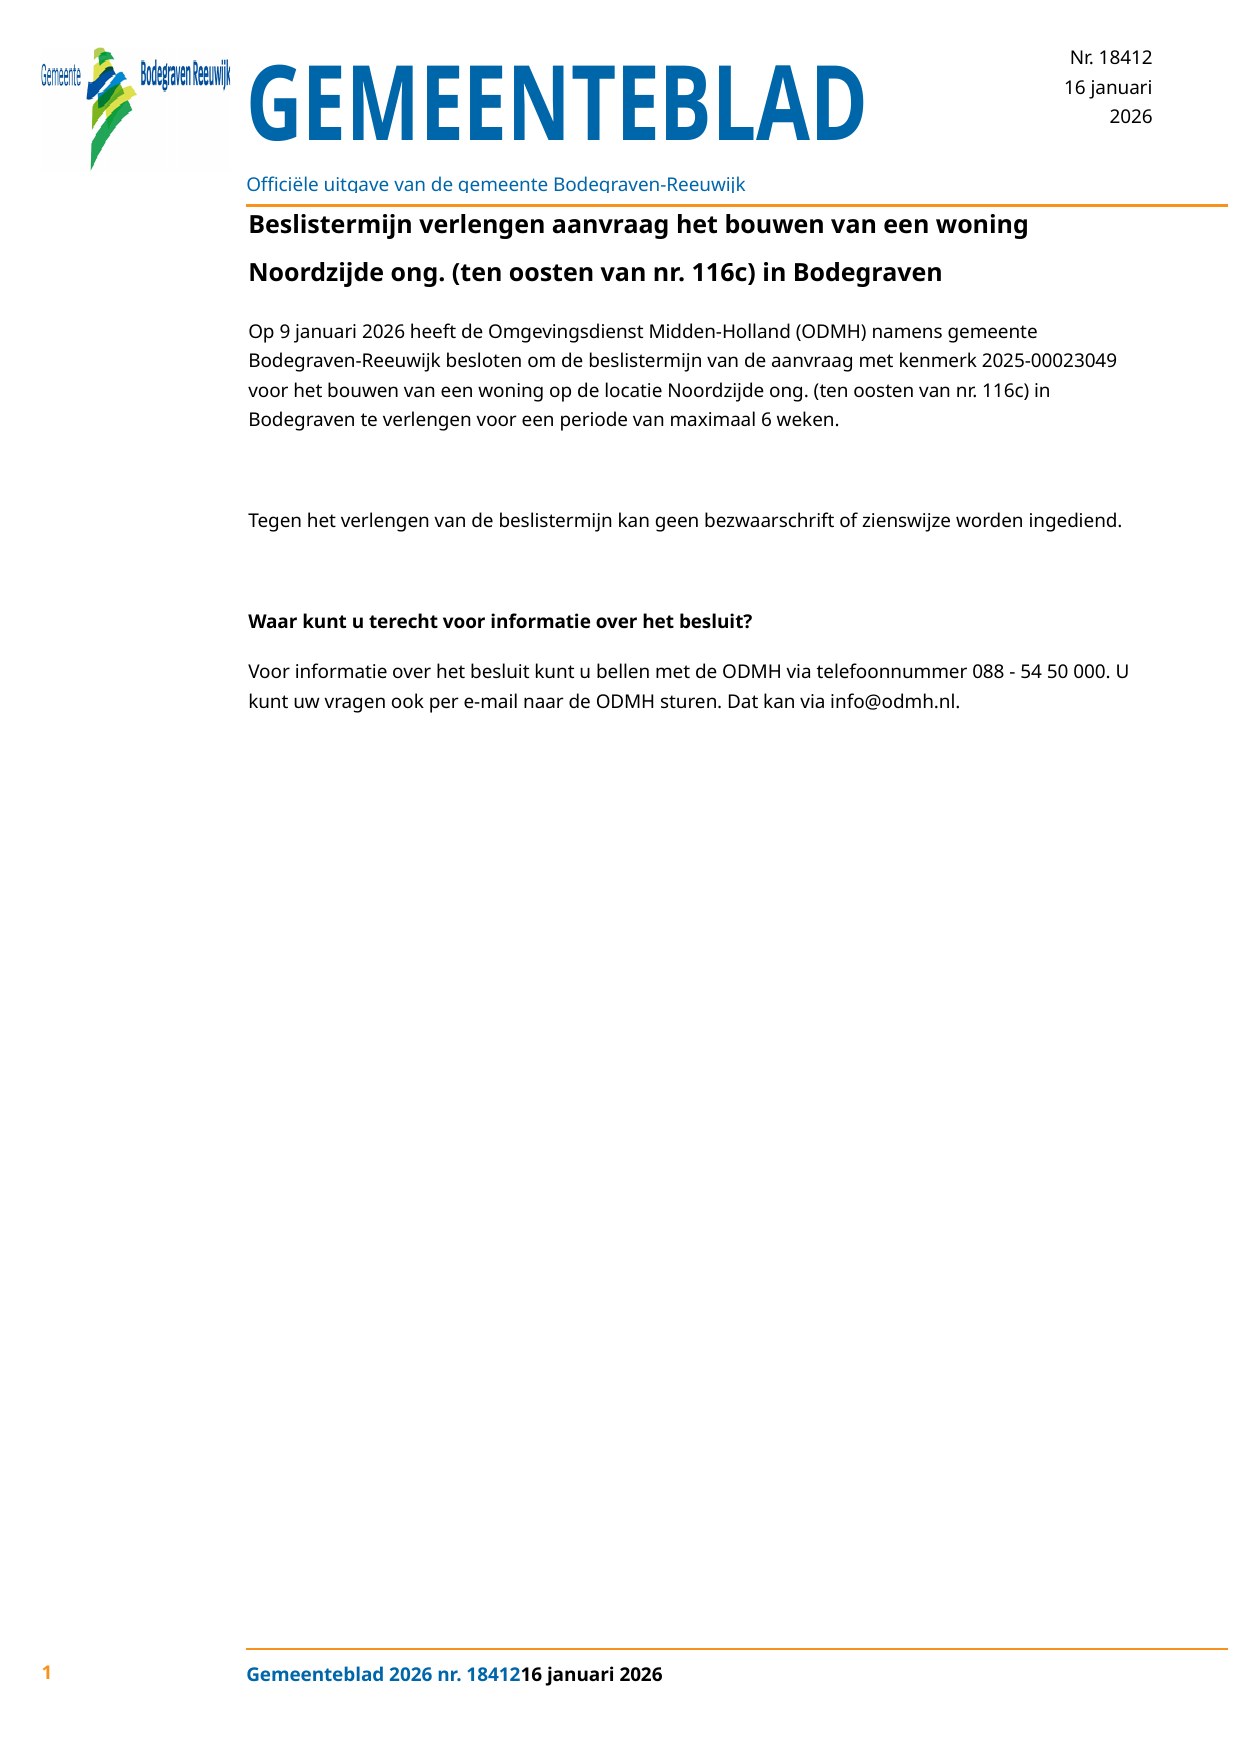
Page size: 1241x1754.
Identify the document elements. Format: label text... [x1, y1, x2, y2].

text Op 9 januari 2026 heeft de Omgevingsdienst Midden-Holland (ODMH) namens gemeente Bodegraven-Reeuwijk besloten om de beslistermijn van de aanvraag met kenmerk 2025-00023049 voor het bouwen van een woning op de locatie Noordzijde ong. (ten oosten van nr. 116c) in Bodegraven te verlengen voor een periode van maximaal 6 weken. [248, 318, 1152, 432]
text Tegen het verlengen van de beslistermijn kan geen bezwaarschrift of zienswijze worden ingediend. [248, 507, 1152, 533]
picture [41, 47, 231, 172]
text Beslistermijn verlengen aanvraag het bouwen van een woning Noordzijde ong. (ten oosten van nr. 116c) in Bodegraven [248, 207, 1152, 288]
text Voor informatie over het besluit kunt u bellen met de ODMH via telefoonnummer 088 - 54 50 000. U kunt uw vragen ook per e-mail naar de ODMH sturen. Dat kan via info@odmh.nl. [248, 659, 1152, 714]
text Waar kunt u terecht voor informatie over het besluit? [248, 608, 1152, 634]
